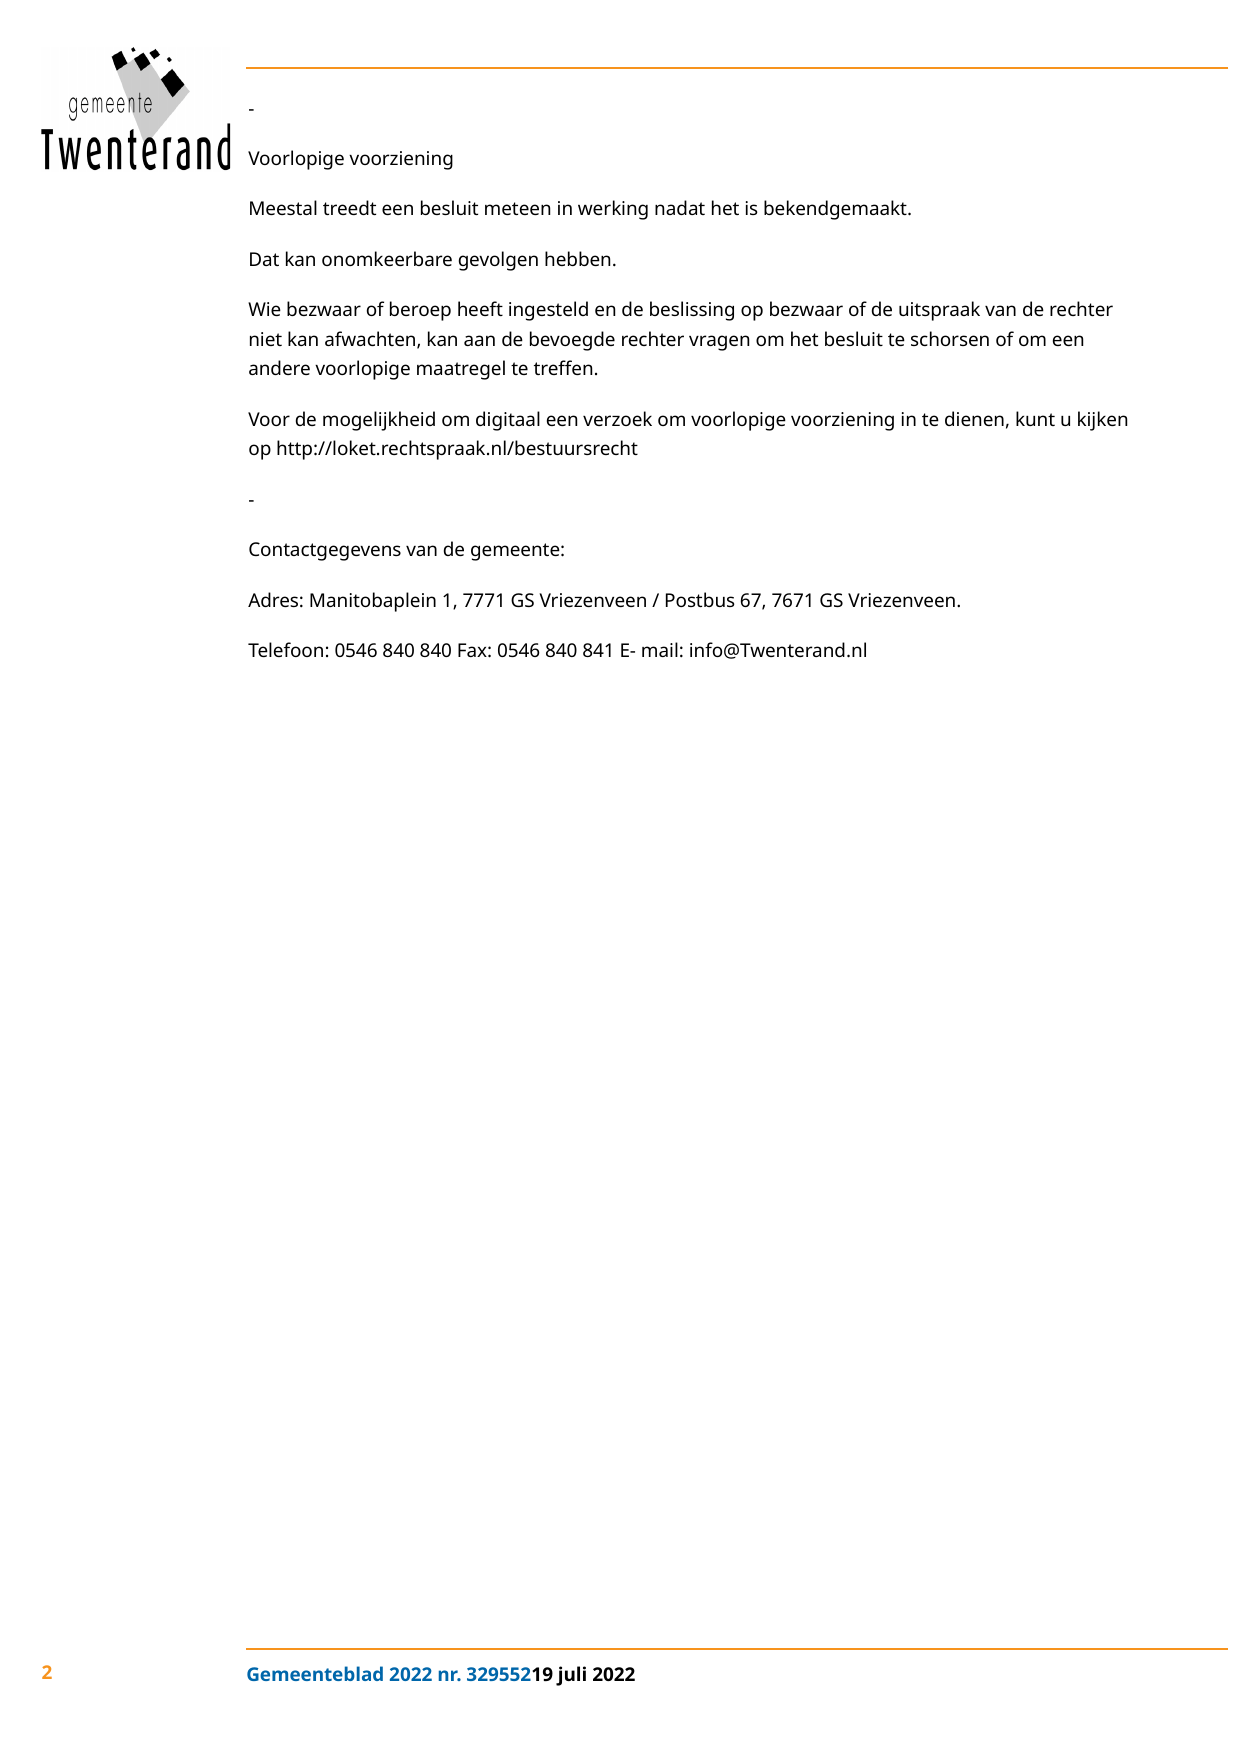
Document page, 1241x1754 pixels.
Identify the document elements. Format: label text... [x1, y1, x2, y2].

text Contactgegevens van de gemeente: [248, 536, 1152, 562]
text Meestal treedt een besluit meteen in werking nadat het is bekendgemaakt. [248, 196, 1152, 221]
picture [41, 47, 231, 172]
text Voorlopige voorziening [248, 145, 1152, 171]
text Telefoon: 0546 840 840 Fax: 0546 840 841 E- mail: info@Twenterand.nl [248, 637, 1152, 663]
text Adres: Manitobaplein 1, 7771 GS Vriezenveen / Postbus 67, 7671 GS Vriezenveen. [248, 587, 1152, 613]
text Wie bezwaar of beroep heeft ingesteld en de beslissing op bezwaar of de uitspraak van de rechter niet kan afwachten, kan aan de bevoegde rechter vragen om het besluit te schorsen of om een andere voorlopige maatregel te treffen. [248, 296, 1152, 381]
text Dat kan onomkeerbare gevolgen hebben. [248, 246, 1152, 272]
text - [248, 486, 1152, 512]
text - [248, 95, 1152, 121]
text Voor de mogelijkheid om digitaal een verzoek om voorlopige voorziening in te dienen, kunt u kijken op http://loket.rechtspraak.nl/bestuursrecht [248, 406, 1152, 461]
